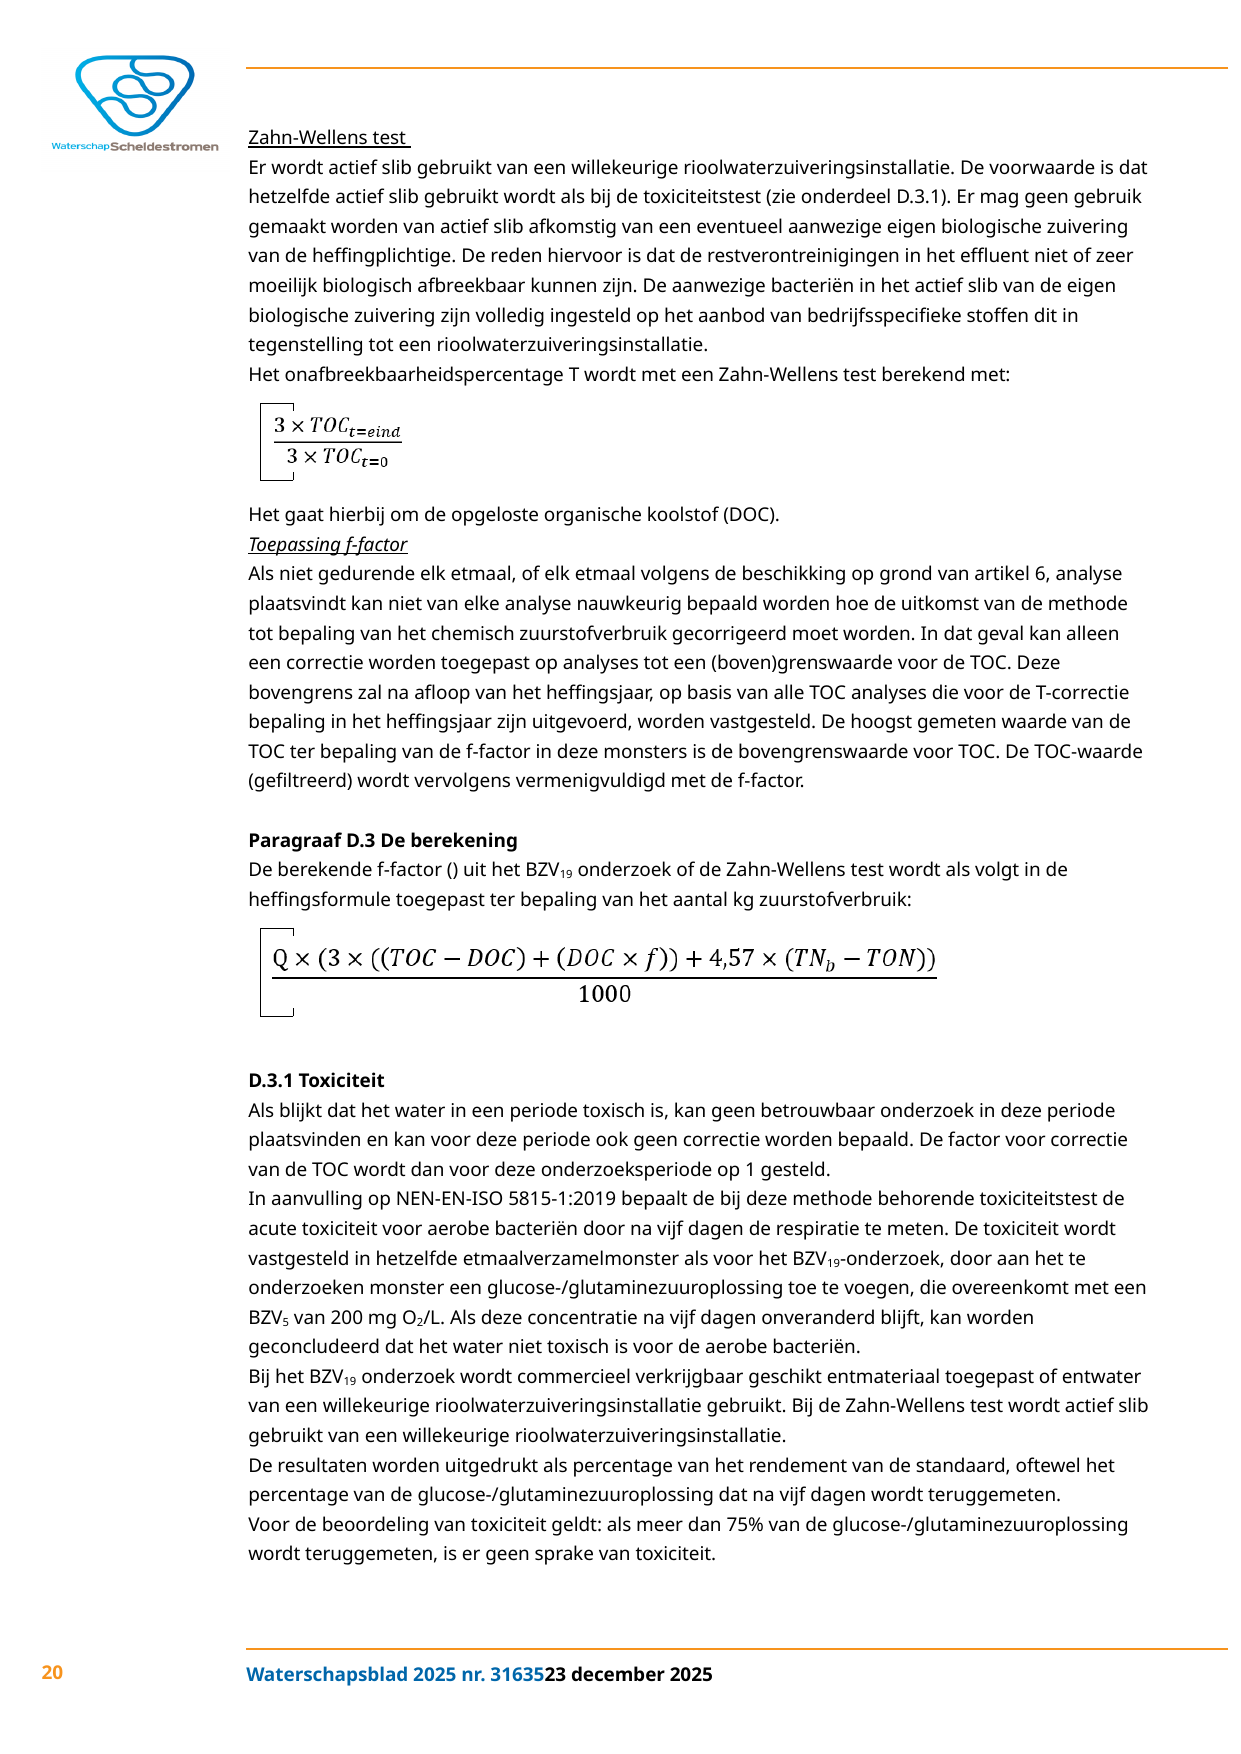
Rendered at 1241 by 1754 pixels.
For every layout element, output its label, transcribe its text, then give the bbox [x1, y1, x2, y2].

text De resultaten worden uitgedrukt als percentage van het rendement van de standaard, oftewel het percentage van de glucose-/glutaminezuuroplossing dat na vijf dagen wordt teruggemeten. [248, 1452, 1152, 1507]
picture [41, 47, 231, 172]
text Als niet gedurende elk etmaal, of elk etmaal volgens de beschikking op grond van artikel 6, analyse plaatsvindt kan niet van elke analyse nauwkeurig bepaald worden hoe de uitkomst van de methode tot bepaling van het chemisch zuurstofverbruik gecorrigeerd moet worden. In dat geval kan alleen een correctie worden toegepast op analyses tot een (boven)grenswaarde voor de TOC. Deze bovengrens zal na afloop van het heffingsjaar, op basis van alle TOC analyses die voor de T-correctie bepaling in het heffingsjaar zijn uitgevoerd, worden vastgesteld. De hoogst gemeten waarde van de TOC ter bepaling van de f-factor in deze monsters is de bovengrenswaarde voor TOC. De TOC-waarde (gefiltreerd) wordt vervolgens vermenigvuldigd met de f-factor. [248, 561, 1152, 793]
text D.3.1 Toxiciteit [248, 1067, 1152, 1093]
text Paragraaf D.3 De berekening [248, 827, 1152, 853]
text Als blijkt dat het water in een periode toxisch is, kan geen betrouwbaar onderzoek in deze periode plaatsvinden en kan voor deze periode ook geen correctie worden bepaald. De factor voor correctie van de TOC wordt dan voor deze onderzoeksperiode op 1 gesteld. [248, 1097, 1152, 1182]
text Er wordt actief slib gebruikt van een willekeurige rioolwaterzuiveringsinstallatie. De voorwaarde is dat hetzelfde actief slib gebruikt wordt als bij de toxiciteitstest (zie onderdeel D.3.1). Er mag geen gebruik gemaakt worden van actief slib afkomstig van een eventueel aanwezige eigen biologische zuivering van de heffingplichtige. De reden hiervoor is dat de restverontreinigingen in het effluent niet of zeer moeilijk biologisch afbreekbaar kunnen zijn. De aanwezige bacteriën in het actief slib van de eigen biologische zuivering zijn volledig ingesteld op het aanbod van bedrijfsspecifieke stoffen dit in tegenstelling tot een rioolwaterzuiveringsinstallatie. [248, 154, 1152, 357]
text Het onafbreekbaarheidspercentage T wordt met een Zahn-Wellens test berekend met: [248, 361, 1152, 387]
picture [268, 411, 417, 472]
text Voor de beoordeling van toxiciteit geldt: als meer dan 75% van de glucose-/glutaminezuuroplossing wordt teruggemeten, is er geen sprake van toxiciteit. [248, 1511, 1152, 1566]
text Zahn-Wellens test [248, 124, 1152, 150]
picture [268, 936, 948, 1008]
text Toepassing f-factor [248, 531, 1152, 557]
text Bij het BZV19 onderzoek wordt commercieel verkrijgbaar geschikt entmateriaal toegepast of entwater van een willekeurige rioolwaterzuiveringsinstallatie gebruikt. Bij de Zahn-Wellens test wordt actief slib gebruikt van een willekeurige rioolwaterzuiveringsinstallatie. [248, 1363, 1152, 1448]
text De berekende f-factor () uit het BZV19 onderzoek of de Zahn-Wellens test wordt als volgt in de heffingsformule toegepast ter bepaling van het aantal kg zuurstofverbruik: [248, 856, 1152, 912]
text Het gaat hierbij om de opgeloste organische koolstof (DOC). [248, 501, 1152, 527]
text In aanvulling op NEN-EN-ISO 5815-1:2019 bepaalt de bij deze methode behorende toxiciteitstest de acute toxiciteit voor aerobe bacteriën door na vijf dagen de respiratie te meten. De toxiciteit wordt vastgesteld in hetzelfde etmaalverzamelmonster als voor het BZV19-onderzoek, door aan het te onderzoeken monster een glucose-/glutaminezuuroplossing toe te voegen, die overeenkomt met een BZV5 van 200 mg O2/L. Als deze concentratie na vijf dagen onveranderd blijft, kan worden geconcludeerd dat het water niet toxisch is voor de aerobe bacteriën. [248, 1186, 1152, 1359]
